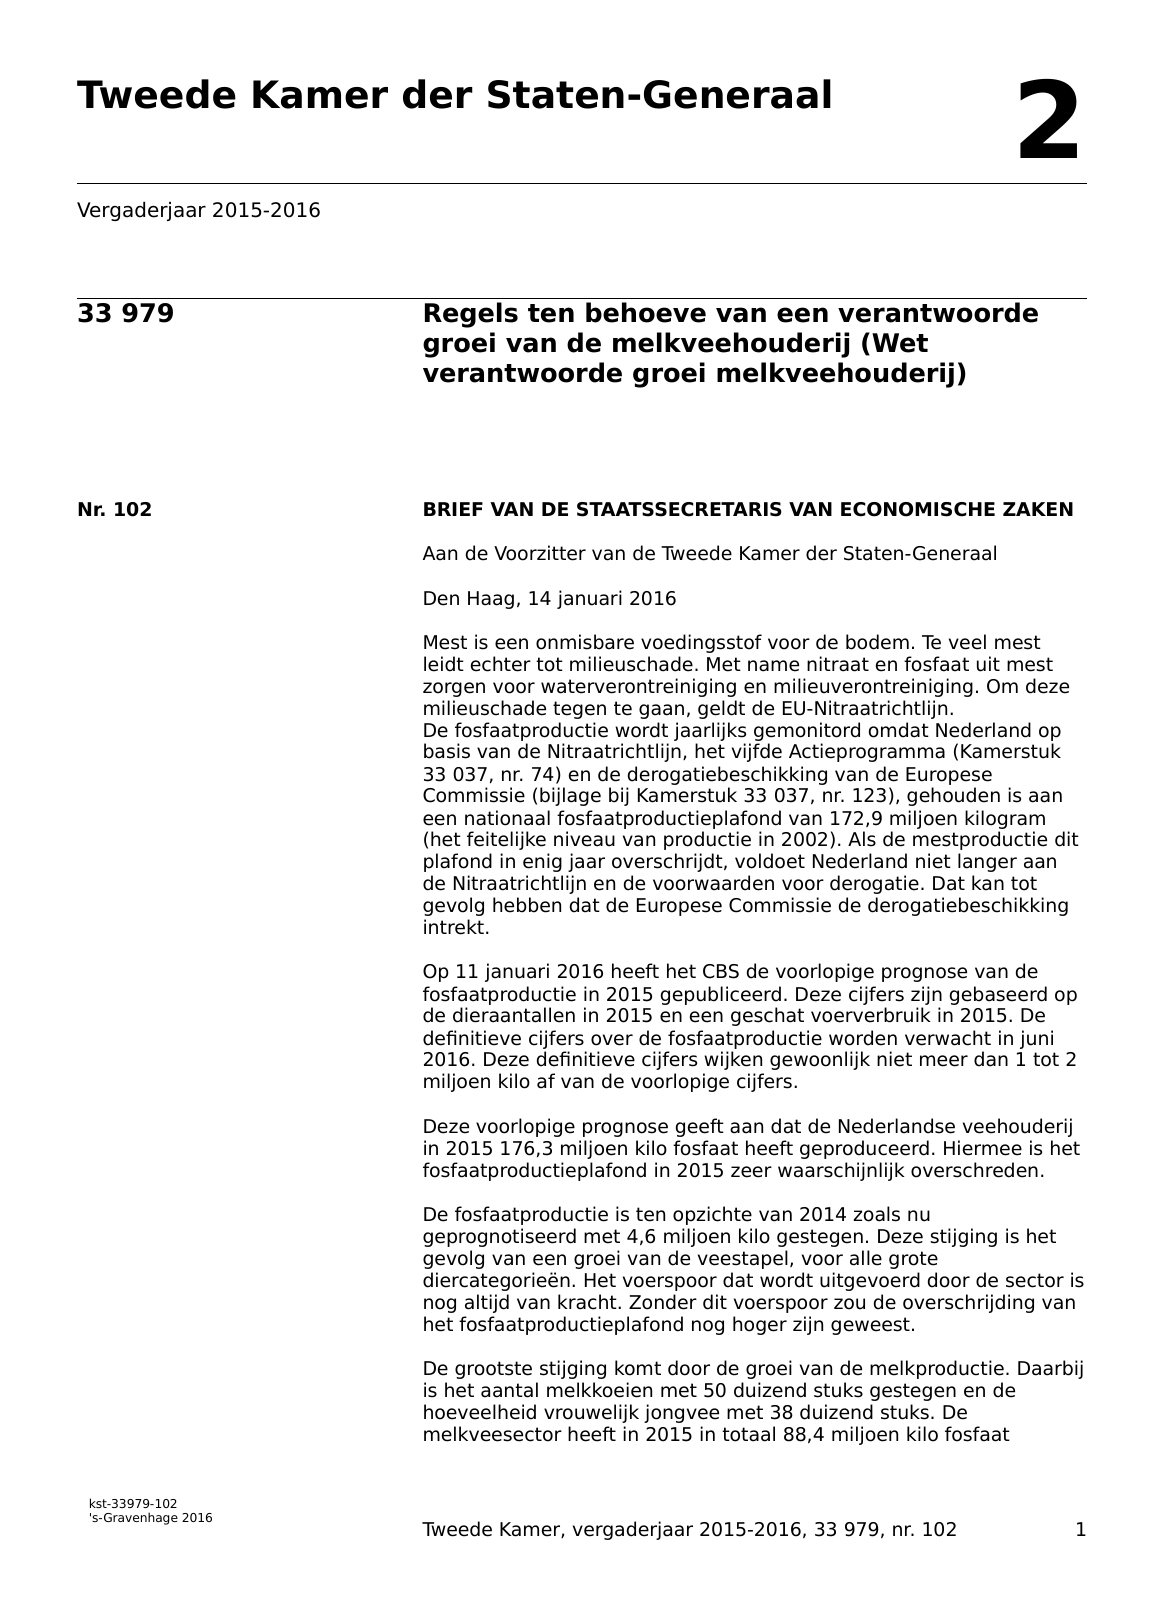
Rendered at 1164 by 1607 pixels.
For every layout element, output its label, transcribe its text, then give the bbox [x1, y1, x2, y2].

subtitle 33 979 Regels ten behoeve van een verantwoorde groei van de melkveehouderij (Wet verantwoorde groei melkveehouderij) [77, 299, 1087, 388]
text kst-33979-102 [88, 1497, 323, 1511]
text Den Haag, 14 januari 2016 [422, 587, 1087, 609]
text De fosfaatproductie wordt jaarlijks gemonitord omdat Nederland op basis van de Nitraatrichtlijn, het vijfde Actieprogramma (Kamerstuk 33 037, nr. 74) en de derogatiebeschikking van de Europese Commissie (bijlage bij Kamerstuk 33 037, nr. 123), gehouden is aan een nationaal fosfaatproductieplafond van 172,9 miljoen kilogram (het feitelijke niveau van productie in 2002). Als de mestproductie dit plafond in enig jaar overschrijdt, voldoet Nederland niet langer aan de Nitraatrichtlijn en de voorwaarden voor derogatie. Dat kan tot gevolg hebben dat de Europese Commissie de derogatiebeschikking intrekt. [422, 719, 1087, 939]
table_header Tweede Kamer der Staten-Generaal [77, 59, 886, 183]
text 's-Gravenhage 2016 [88, 1511, 323, 1525]
table_cell Vergaderjaar 2015-2016 [77, 184, 1087, 298]
text Aan de Voorzitter van de Tweede Kamer der Staten-Generaal [422, 543, 1087, 565]
text Op 11 januari 2016 heeft het CBS de voorlopige prognose van de fosfaatproductie in 2015 gepubliceerd. Deze cijfers zijn gebaseerd op de dieraantallen in 2015 en een geschat voerverbruik in 2015. De definitieve cijfers over de fosfaatproductie worden verwacht in juni 2016. Deze definitieve cijfers wijken gewoonlijk niet meer dan 1 tot 2 miljoen kilo af van de voorlopige cijfers. [422, 961, 1087, 1093]
table_header 2 [886, 59, 1087, 183]
subtitle Nr. 102 BRIEF VAN DE STAATSSECRETARIS VAN ECONOMISCHE ZAKEN [77, 499, 1087, 521]
text Deze voorlopige prognose geeft aan dat de Nederlandse veehouderij in 2015 176,3 miljoen kilo fosfaat heeft geproduceerd. Hiermee is het fosfaatproductieplafond in 2015 zeer waarschijnlijk overschreden. [422, 1116, 1087, 1181]
text De grootste stijging komt door de groei van de melkproductie. Daarbij is het aantal melkkoeien met 50 duizend stuks gestegen en de hoeveelheid vrouwelijk jongvee met 38 duizend stuks. De melkveesector heeft in 2015 in totaal 88,4 miljoen kilo fosfaat [422, 1358, 1087, 1446]
text De fosfaatproductie is ten opzichte van 2014 zoals nu geprognotiseerd met 4,6 miljoen kilo gestegen. Deze stijging is het gevolg van een groei van de veestapel, voor alle grote diercategorieën. Het voerspoor dat wordt uitgevoerd door de sector is nog altijd van kracht. Zonder dit voerspoor zou de overschrijding van het fosfaatproductieplafond nog hoger zijn geweest. [422, 1204, 1087, 1336]
text Mest is een onmisbare voedingsstof voor de bodem. Te veel mest leidt echter tot milieuschade. Met name nitraat en fosfaat uit mest zorgen voor waterverontreiniging en milieuverontreiniging. Om deze milieuschade tegen te gaan, geldt de EU-Nitraatrichtlijn. [422, 632, 1087, 719]
